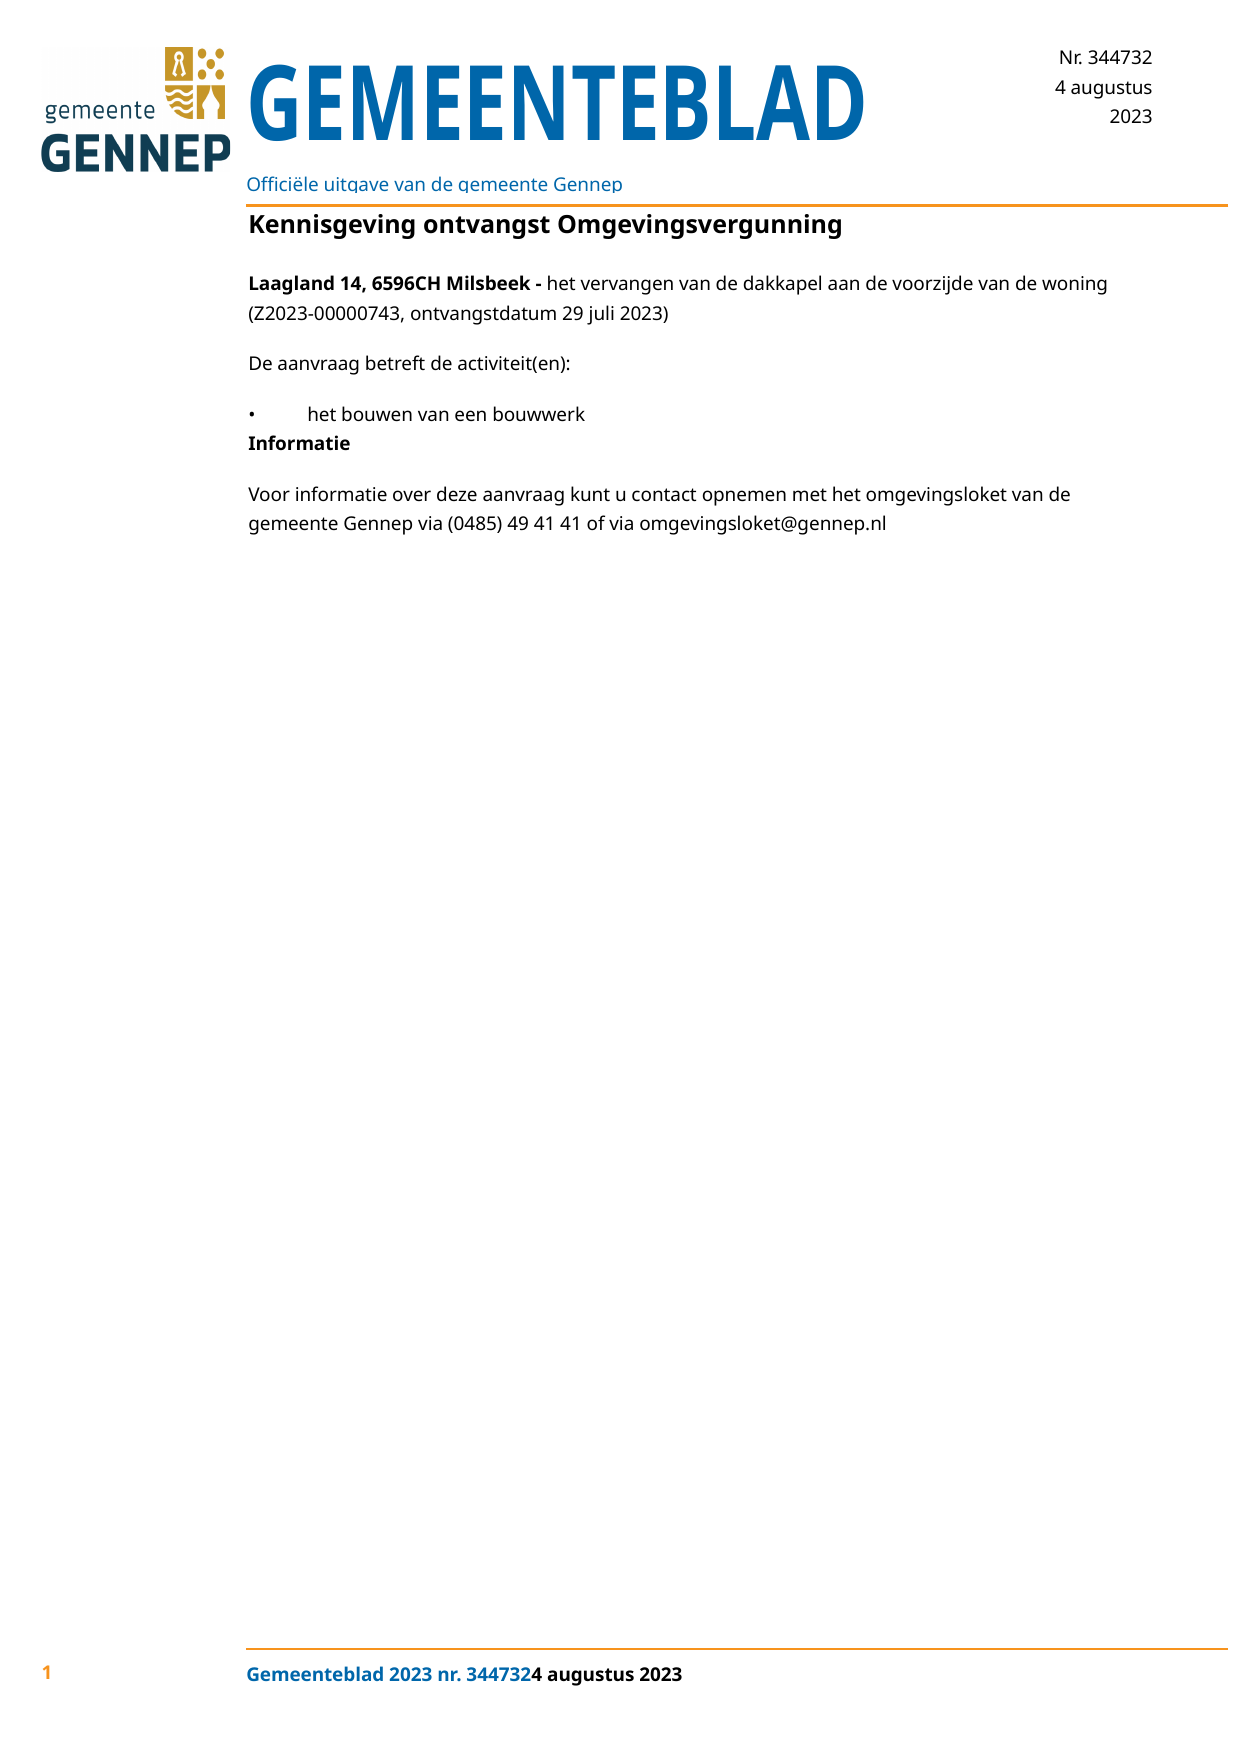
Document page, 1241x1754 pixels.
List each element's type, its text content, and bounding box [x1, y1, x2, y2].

text Informatie [248, 430, 1152, 456]
picture [41, 47, 231, 172]
list het bouwen van een bouwwerk [248, 401, 1152, 426]
text Voor informatie over deze aanvraag kunt u contact opnemen met het omgevingsloket van de gemeente Gennep via (0485) 49 41 41 of via omgevingsloket@gennep.nl [248, 481, 1152, 536]
text De aanvraag betreft de activiteit(en): [248, 350, 1152, 376]
text Laagland 14, 6596CH Milsbeek - het vervangen van de dakkapel aan de voorzijde van de woning (Z2023-00000743, ontvangstdatum 29 juli 2023) [248, 270, 1152, 326]
text Kennisgeving ontvangst Omgevingsvergunning [248, 207, 1152, 241]
